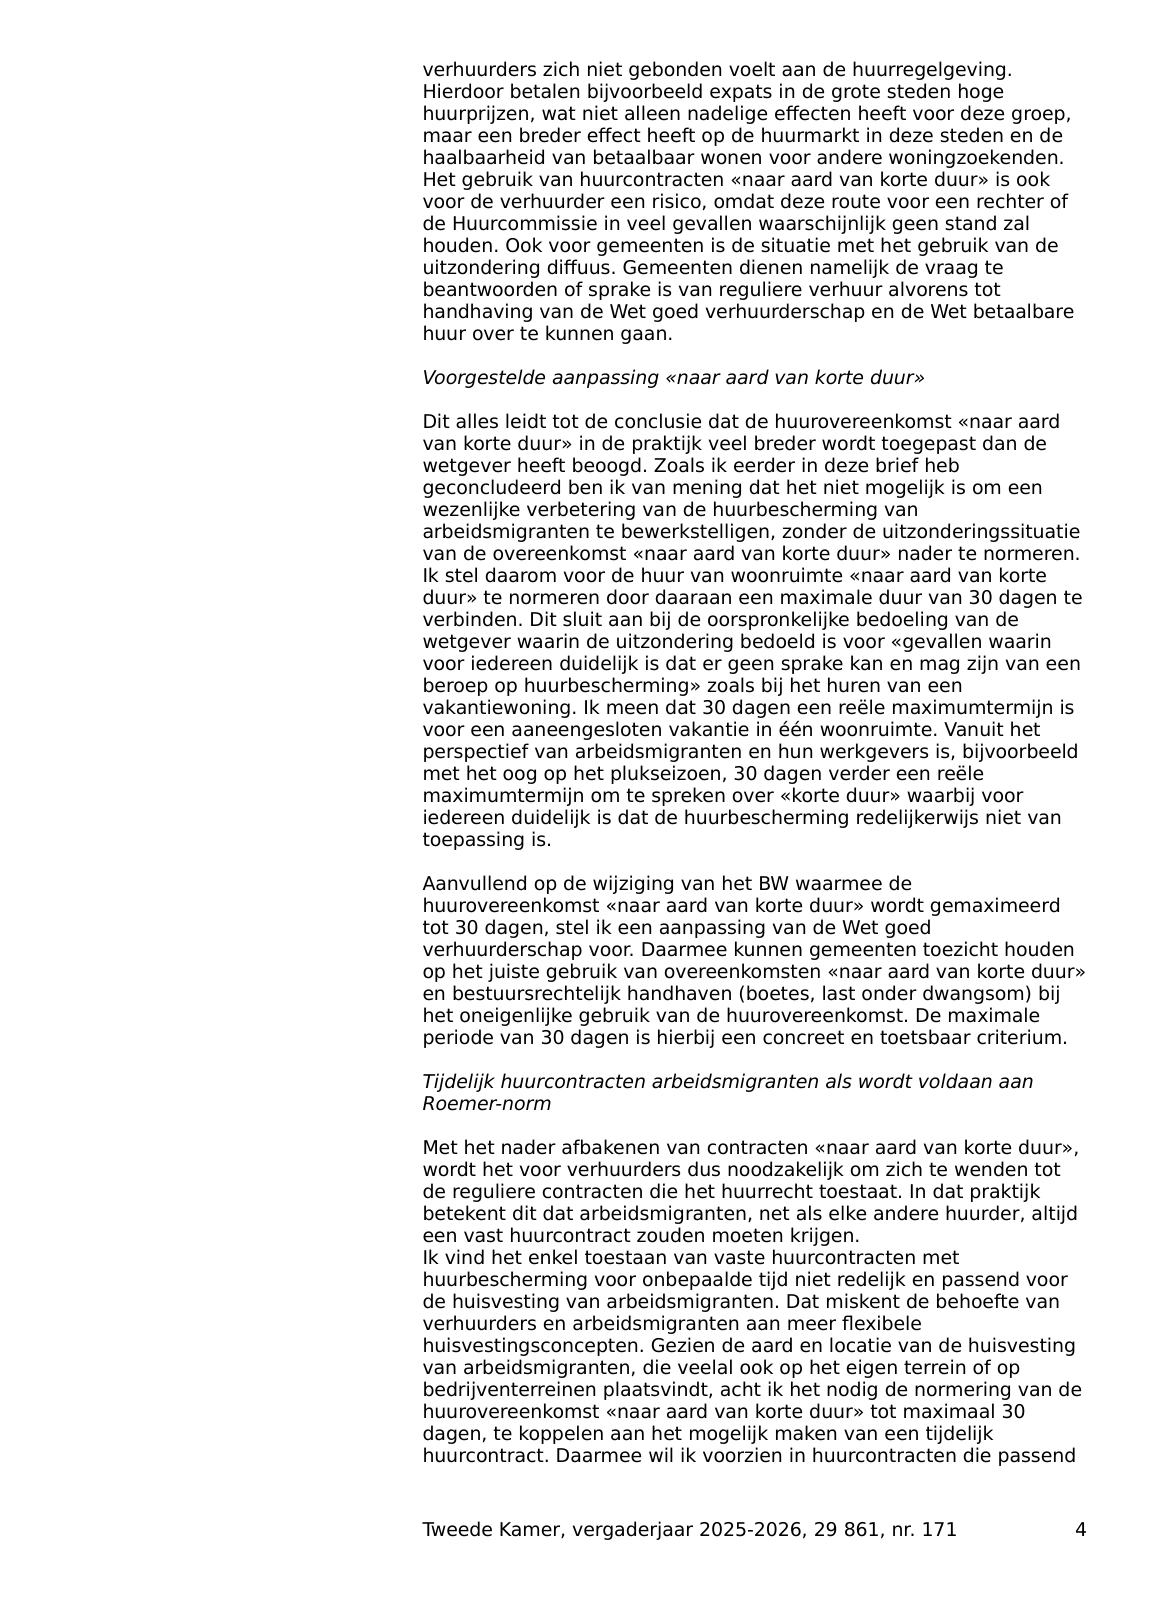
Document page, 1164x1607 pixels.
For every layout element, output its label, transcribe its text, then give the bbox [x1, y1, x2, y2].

text verhuurders zich niet gebonden voelt aan de huurregelgeving. Hierdoor betalen bijvoorbeeld expats in de grote steden hoge huurprijzen, wat niet alleen nadelige effecten heeft voor deze groep, maar een breder effect heeft op de huurmarkt in deze steden en de haalbaarheid van betaalbaar wonen voor andere woningzoekenden. Het gebruik van huurcontracten «naar aard van korte duur» is ook voor de verhuurder een risico, omdat deze route voor een rechter of de Huurcommissie in veel gevallen waarschijnlijk geen stand zal houden. Ook voor gemeenten is de situatie met het gebruik van de uitzondering diffuus. Gemeenten dienen namelijk de vraag te beantwoorden of sprake is van reguliere verhuur alvorens tot handhaving van de Wet goed verhuurderschap en de Wet betaalbare huur over te kunnen gaan. [422, 59, 1087, 345]
text Met het nader afbakenen van contracten «naar aard van korte duur», wordt het voor verhuurders dus noodzakelijk om zich te wenden tot de reguliere contracten die het huurrecht toestaat. In dat praktijk betekent dit dat arbeidsmigranten, net als elke andere huurder, altijd een vast huurcontract zouden moeten krijgen. [422, 1137, 1087, 1247]
subtitle Tijdelijk huurcontracten arbeidsmigranten als wordt voldaan aan Roemer-norm [422, 1071, 1087, 1115]
text Dit alles leidt tot de conclusie dat de huurovereenkomst «naar aard van korte duur» in de praktijk veel breder wordt toegepast dan de wetgever heeft beoogd. Zoals ik eerder in deze brief heb geconcludeerd ben ik van mening dat het niet mogelijk is om een wezenlijke verbetering van de huurbescherming van arbeidsmigranten te bewerkstelligen, zonder de uitzonderingssituatie van de overeenkomst «naar aard van korte duur» nader te normeren. Ik stel daarom voor de huur van woonruimte «naar aard van korte duur» te normeren door daaraan een maximale duur van 30 dagen te verbinden. Dit sluit aan bij de oorspronkelijke bedoeling van de wetgever waarin de uitzondering bedoeld is voor «gevallen waarin voor iedereen duidelijk is dat er geen sprake kan en mag zijn van een beroep op huurbescherming» zoals bij het huren van een vakantiewoning. Ik meen dat 30 dagen een reële maximumtermijn is voor een aaneengesloten vakantie in één woonruimte. Vanuit het perspectief van arbeidsmigranten en hun werkgevers is, bijvoorbeeld met het oog op het plukseizoen, 30 dagen verder een reële maximumtermijn om te spreken over «korte duur» waarbij voor iedereen duidelijk is dat de huurbescherming redelijkerwijs niet van toepassing is. [422, 411, 1087, 851]
text Ik vind het enkel toestaan van vaste huurcontracten met huurbescherming voor onbepaalde tijd niet redelijk en passend voor de huisvesting van arbeidsmigranten. Dat miskent de behoefte van verhuurders en arbeidsmigranten aan meer flexibele huisvestingsconcepten. Gezien de aard en locatie van de huisvesting van arbeidsmigranten, die veelal ook op het eigen terrein of op bedrijventerreinen plaatsvindt, acht ik het nodig de normering van de huurovereenkomst «naar aard van korte duur» tot maximaal 30 dagen, te koppelen aan het mogelijk maken van een tijdelijk huurcontract. Daarmee wil ik voorzien in huurcontracten die passend [422, 1247, 1087, 1467]
text Aanvullend op de wijziging van het BW waarmee de huurovereenkomst «naar aard van korte duur» wordt gemaximeerd tot 30 dagen, stel ik een aanpassing van de Wet goed verhuurderschap voor. Daarmee kunnen gemeenten toezicht houden op het juiste gebruik van overeenkomsten «naar aard van korte duur» en bestuursrechtelijk handhaven (boetes, last onder dwangsom) bij het oneigenlijke gebruik van de huurovereenkomst. De maximale periode van 30 dagen is hierbij een concreet en toetsbaar criterium. [422, 873, 1087, 1049]
subtitle Voorgestelde aanpassing «naar aard van korte duur» [422, 367, 1087, 389]
